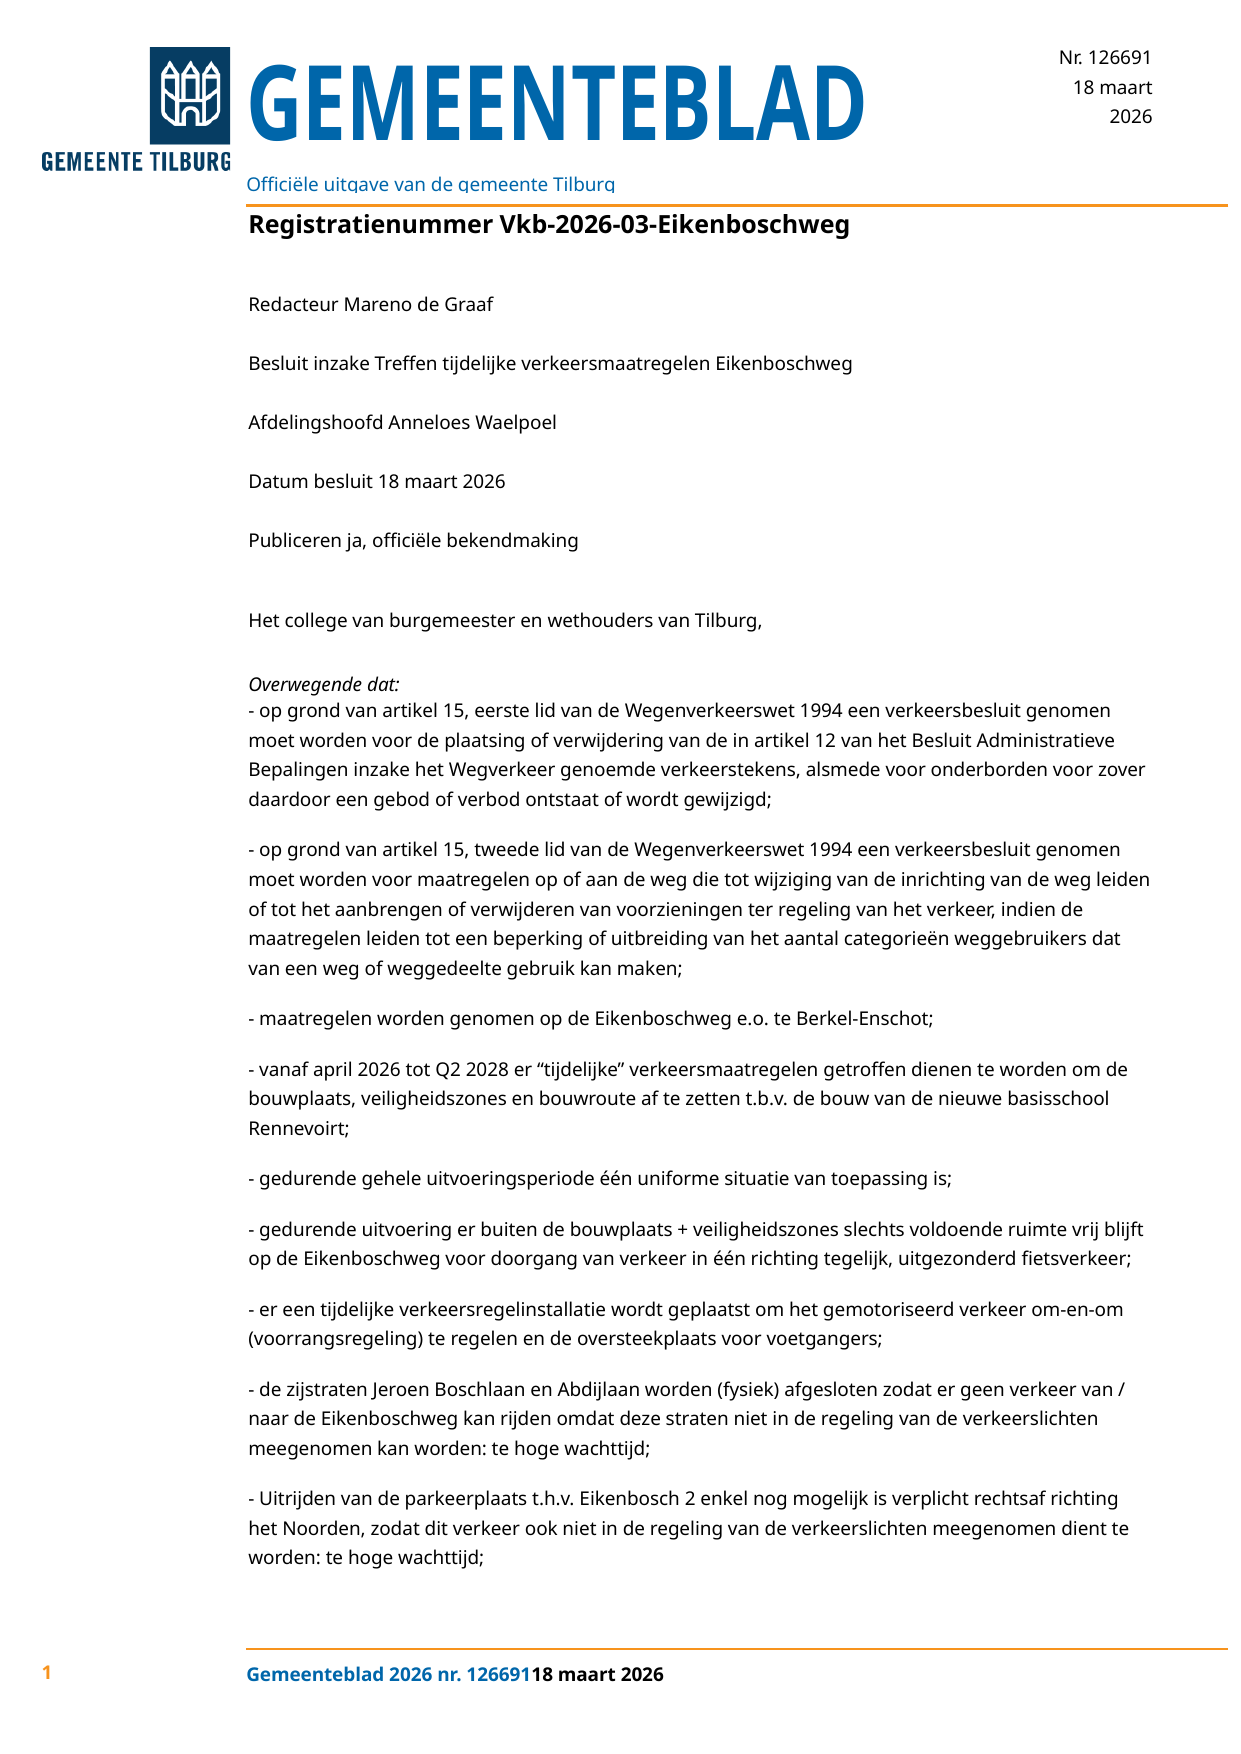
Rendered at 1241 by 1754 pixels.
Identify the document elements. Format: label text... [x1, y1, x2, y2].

text Publiceren ja, officiële bekendmaking [248, 528, 1152, 553]
text - er een tijdelijke verkeersregelinstallatie wordt geplaatst om het gemotoriseerd verkeer om-en-om (voorrangsregeling) te regelen en de oversteekplaats voor voetgangers; [248, 1296, 1152, 1351]
text - maatregelen worden genomen op de Eikenboschweg e.o. te Berkel-Enschot; [248, 1005, 1152, 1031]
text - op grond van artikel 15, eerste lid van de Wegenverkeerswet 1994 een verkeersbesluit genomen moet worden voor de plaatsing of verwijdering van de in artikel 12 van het Besluit Administratieve Bepalingen inzake het Wegverkeer genoemde verkeerstekens, alsmede voor onderborden voor zover daardoor een gebod of verbod ontstaat of wordt gewijzigd; [248, 697, 1152, 812]
text Het college van burgemeester en wethouders van Tilburg, [248, 608, 1152, 633]
text Overwegende dat: [248, 672, 1152, 697]
text Registratienummer Vkb-2026-03-Eikenboschweg [248, 207, 1152, 241]
text Afdelingshoofd Anneloes Waelpoel [248, 409, 1152, 435]
text - gedurende uitvoering er buiten de bouwplaats + veiligheidszones slechts voldoende ruimte vrij blijft op de Eikenboschweg voor doorgang van verkeer in één richting tegelijk, uitgezonderd fietsverkeer; [248, 1216, 1152, 1271]
picture [41, 47, 231, 172]
text - de zijstraten Jeroen Boschlaan en Abdijlaan worden (fysiek) afgesloten zodat er geen verkeer van / naar de Eikenboschweg kan rijden omdat deze straten niet in de regeling van de verkeerslichten meegenomen kan worden: te hoge wachttijd; [248, 1376, 1152, 1461]
text Besluit inzake Treffen tijdelijke verkeersmaatregelen Eikenboschweg [248, 350, 1152, 376]
text - op grond van artikel 15, tweede lid van de Wegenverkeerswet 1994 een verkeersbesluit genomen moet worden voor maatregelen op of aan de weg die tot wijziging van de inrichting van de weg leiden of tot het aanbrengen of verwijderen van voorzieningen ter regeling van het verkeer, indien de maatregelen leiden tot een beperking of uitbreiding van het aantal categorieën weggebruikers dat van een weg of weggedeelte gebruik kan maken; [248, 837, 1152, 981]
text Redacteur Mareno de Graaf [248, 291, 1152, 317]
text - vanaf april 2026 tot Q2 2028 er “tijdelijke” verkeersmaatregelen getroffen dienen te worden om de bouwplaats, veiligheidszones en bouwroute af te zetten t.b.v. de bouw van de nieuwe basisschool Rennevoirt; [248, 1056, 1152, 1141]
text - gedurende gehele uitvoeringsperiode één uniforme situatie van toepassing is; [248, 1165, 1152, 1191]
text Datum besluit 18 maart 2026 [248, 468, 1152, 494]
text - Uitrijden van de parkeerplaats t.h.v. Eikenbosch 2 enkel nog mogelijk is verplicht rechtsaf richting het Noorden, zodat dit verkeer ook niet in de regeling van de verkeerslichten meegenomen dient te worden: te hoge wachttijd; [248, 1485, 1152, 1570]
